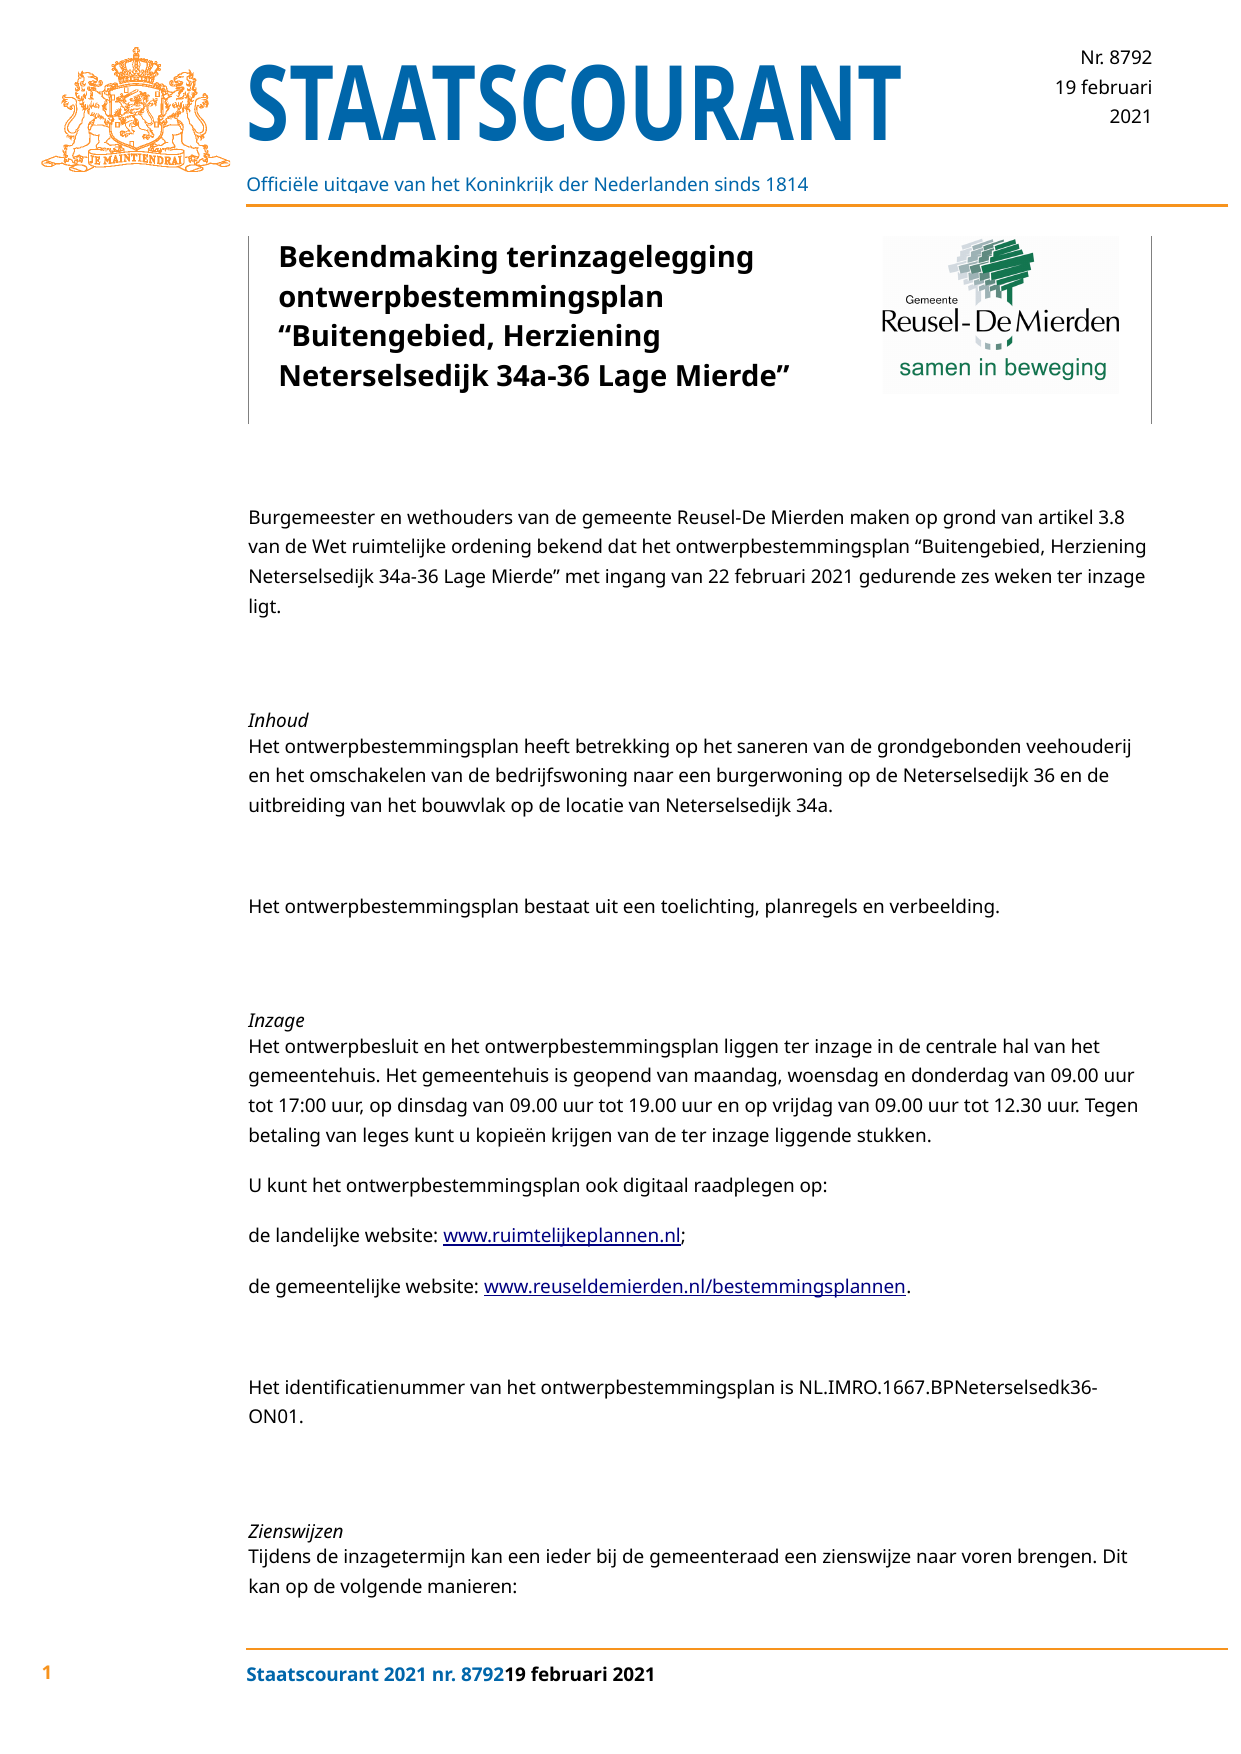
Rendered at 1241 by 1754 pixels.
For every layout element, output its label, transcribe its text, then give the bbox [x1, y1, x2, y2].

text Het identificatienummer van het ontwerpbestemmingsplan is NL.IMRO.1667.BPNeterselsedk36-ON01. [248, 1374, 1152, 1429]
picture [41, 47, 231, 172]
text de gemeentelijke website: www.reuseldemierden.nl/bestemmingsplannen. [248, 1273, 1152, 1299]
text Het ontwerpbestemmingsplan heeft betrekking op het saneren van de grondgebonden veehouderij en het omschakelen van de bedrijfswoning naar een burgerwoning op de Neterselsedijk 36 en de uitbreiding van het bouwvlak op de locatie van Neterselsedijk 34a. [248, 733, 1152, 818]
text Het ontwerpbesluit en het ontwerpbestemmingsplan liggen ter inzage in de centrale hal van het gemeentehuis. Het gemeentehuis is geopend van maandag, woensdag en donderdag van 09.00 uur tot 17:00 uur, op dinsdag van 09.00 uur tot 19.00 uur en op vrijdag van 09.00 uur tot 12.30 uur. Tegen betaling van leges kunt u kopieën krijgen van de ter inzage liggende stukken. [248, 1033, 1152, 1147]
text Burgemeester en wethouders van de gemeente Reusel-De Mierden maken op grond van artikel 3.8 van de Wet ruimtelijke ordening bekend dat het ontwerpbestemmingsplan “Buitengebied, Herziening Neterselsedijk 34a-36 Lage Mierde” met ingang van 22 februari 2021 gedurende zes weken ter inzage ligt. [248, 504, 1152, 618]
text Zienswijzen [248, 1518, 1152, 1543]
text U kunt het ontwerpbestemmingsplan ook digitaal raadplegen op: [248, 1172, 1152, 1198]
text Het ontwerpbestemmingsplan bestaat uit een toelichting, planregels en verbeelding. [248, 893, 1152, 919]
text Tijdens de inzagetermijn kan een ieder bij de gemeenteraad een zienswijze naar voren brengen. Dit kan op de volgende manieren: [248, 1543, 1152, 1599]
text de landelijke website: www.ruimtelijkeplannen.nl; [248, 1223, 1152, 1248]
table_header Bekendmaking terinzagelegging ontwerpbestemmingsplan “Buitengebied, Herziening Neterselsedijk 34a-36 Lage Mierde” [249, 236, 850, 424]
picture [882, 236, 1119, 394]
table_header [850, 236, 1151, 424]
text Inhoud [248, 707, 1152, 733]
text Inzage [248, 1007, 1152, 1033]
